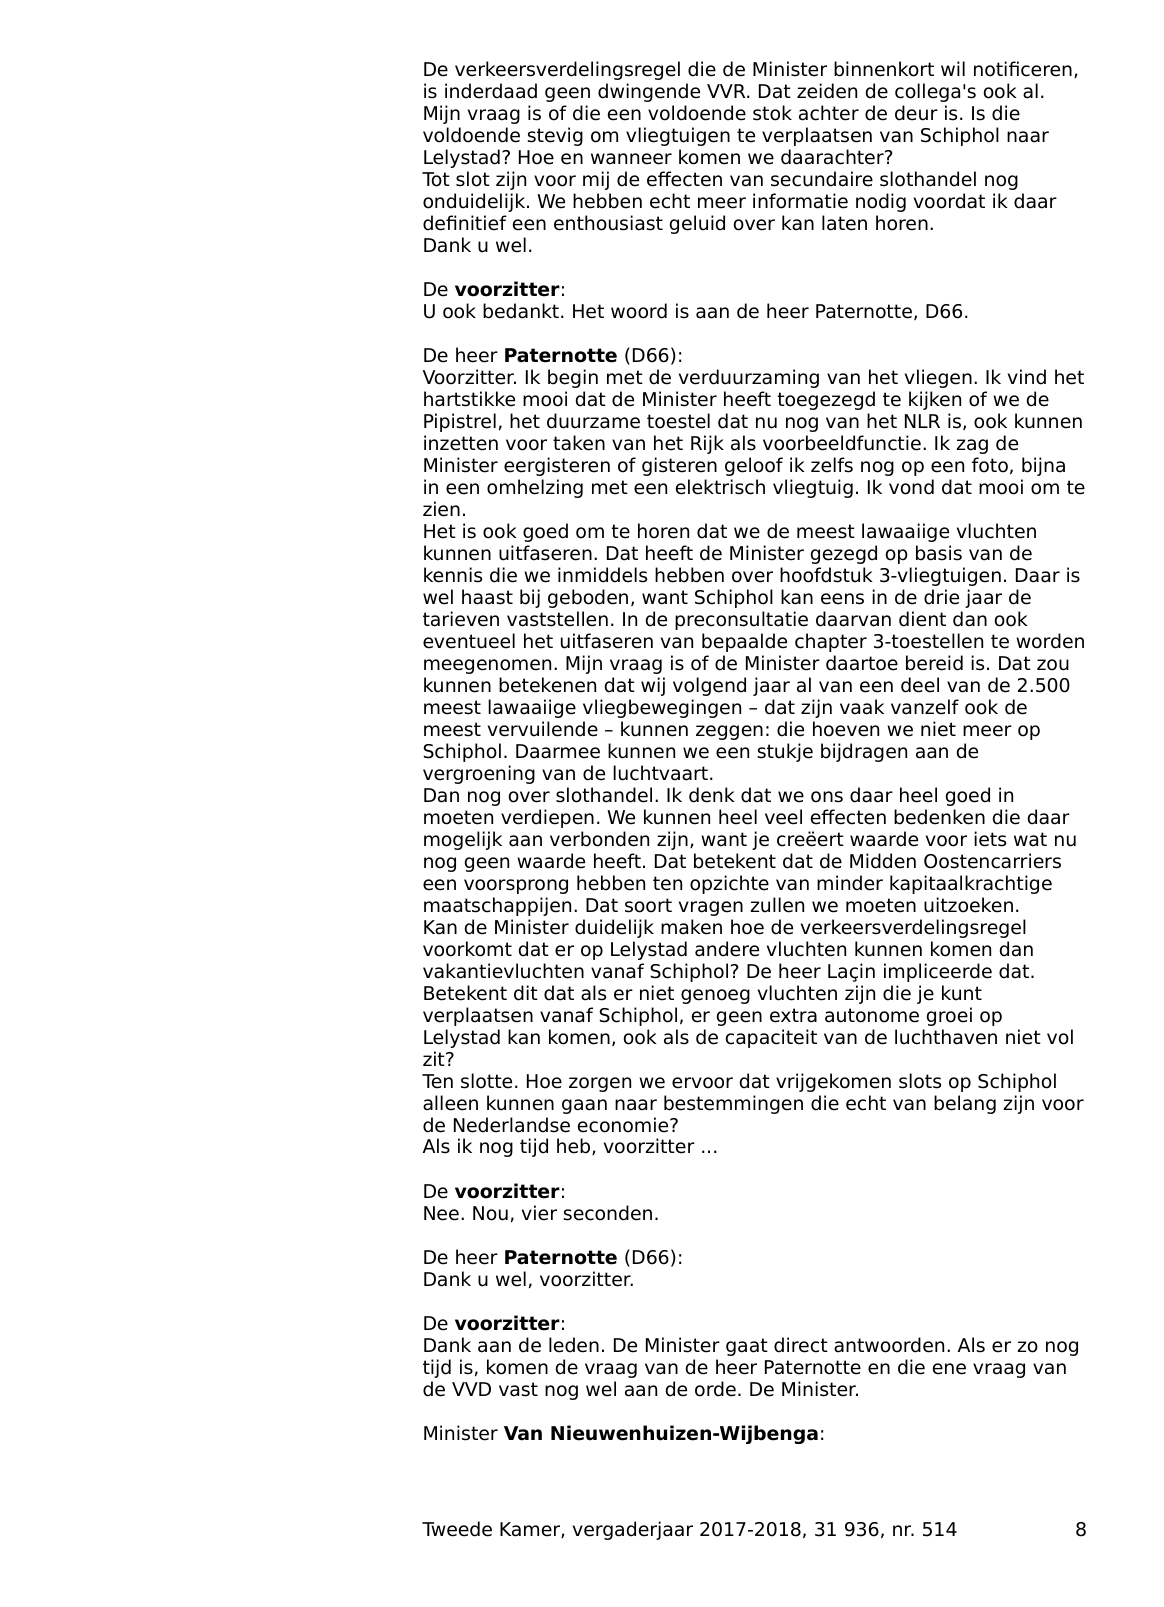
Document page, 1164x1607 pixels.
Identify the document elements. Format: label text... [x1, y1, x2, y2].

text Kan de Minister duidelijk maken hoe de verkeersverdelingsregel voorkomt dat er op Lelystad andere vluchten kunnen komen dan vakantievluchten vanaf Schiphol? De heer Laçin impliceerde dat. Betekent dit dat als er niet genoeg vluchten zijn die je kunt verplaatsen vanaf Schiphol, er geen extra autonome groei op Lelystad kan komen, ook als de capaciteit van de luchthaven niet vol zit? [422, 917, 1087, 1071]
text De voorzitter: [422, 1313, 1087, 1335]
text Nee. Nou, vier seconden. [422, 1203, 1087, 1224]
text De heer Paternotte (D66): [422, 345, 1087, 367]
text Dank u wel. [422, 235, 1087, 257]
text U ook bedankt. Het woord is aan de heer Paternotte, D66. [422, 301, 1087, 323]
text De voorzitter: [422, 1181, 1087, 1203]
text Dank aan de leden. De Minister gaat direct antwoorden. Als er zo nog tijd is, komen de vraag van de heer Paternotte en die ene vraag van de VVD vast nog wel aan de orde. De Minister. [422, 1335, 1087, 1401]
text Als ik nog tijd heb, voorzitter ... [422, 1136, 1087, 1158]
text Dank u wel, voorzitter. [422, 1269, 1087, 1291]
text Voorzitter. Ik begin met de verduurzaming van het vliegen. Ik vind het hartstikke mooi dat de Minister heeft toegezegd te kijken of we de Pipistrel, het duurzame toestel dat nu nog van het NLR is, ook kunnen inzetten voor taken van het Rijk als voorbeeldfunctie. Ik zag de Minister eergisteren of gisteren geloof ik zelfs nog op een foto, bijna in een omhelzing met een elektrisch vliegtuig. Ik vond dat mooi om te zien. [422, 367, 1087, 521]
text De heer Paternotte (D66): [422, 1247, 1087, 1269]
text Minister Van Nieuwenhuizen-Wijbenga: [422, 1423, 1087, 1445]
text Het is ook goed om te horen dat we de meest lawaaiige vluchten kunnen uitfaseren. Dat heeft de Minister gezegd op basis van de kennis die we inmiddels hebben over hoofdstuk 3-vliegtuigen. Daar is wel haast bij geboden, want Schiphol kan eens in de drie jaar de tarieven vaststellen. In de preconsultatie daarvan dient dan ook eventueel het uitfaseren van bepaalde chapter 3-toestellen te worden meegenomen. Mijn vraag is of de Minister daartoe bereid is. Dat zou kunnen betekenen dat wij volgend jaar al van een deel van de 2.500 meest lawaaiige vliegbewegingen – dat zijn vaak vanzelf ook de meest vervuilende – kunnen zeggen: die hoeven we niet meer op Schiphol. Daarmee kunnen we een stukje bijdragen aan de vergroening van de luchtvaart. [422, 521, 1087, 785]
text Tot slot zijn voor mij de effecten van secundaire slothandel nog onduidelijk. We hebben echt meer informatie nodig voordat ik daar definitief een enthousiast geluid over kan laten horen. [422, 169, 1087, 235]
text De voorzitter: [422, 279, 1087, 301]
text De verkeersverdelingsregel die de Minister binnenkort wil notificeren, is inderdaad geen dwingende VVR. Dat zeiden de collega's ook al. Mijn vraag is of die een voldoende stok achter de deur is. Is die voldoende stevig om vliegtuigen te verplaatsen van Schiphol naar Lelystad? Hoe en wanneer komen we daarachter? [422, 59, 1087, 169]
text Ten slotte. Hoe zorgen we ervoor dat vrijgekomen slots op Schiphol alleen kunnen gaan naar bestemmingen die echt van belang zijn voor de Nederlandse economie? [422, 1071, 1087, 1136]
text Dan nog over slothandel. Ik denk dat we ons daar heel goed in moeten verdiepen. We kunnen heel veel effecten bedenken die daar mogelijk aan verbonden zijn, want je creëert waarde voor iets wat nu nog geen waarde heeft. Dat betekent dat de Midden Oostencarriers een voorsprong hebben ten opzichte van minder kapitaalkrachtige maatschappijen. Dat soort vragen zullen we moeten uitzoeken. [422, 785, 1087, 917]
